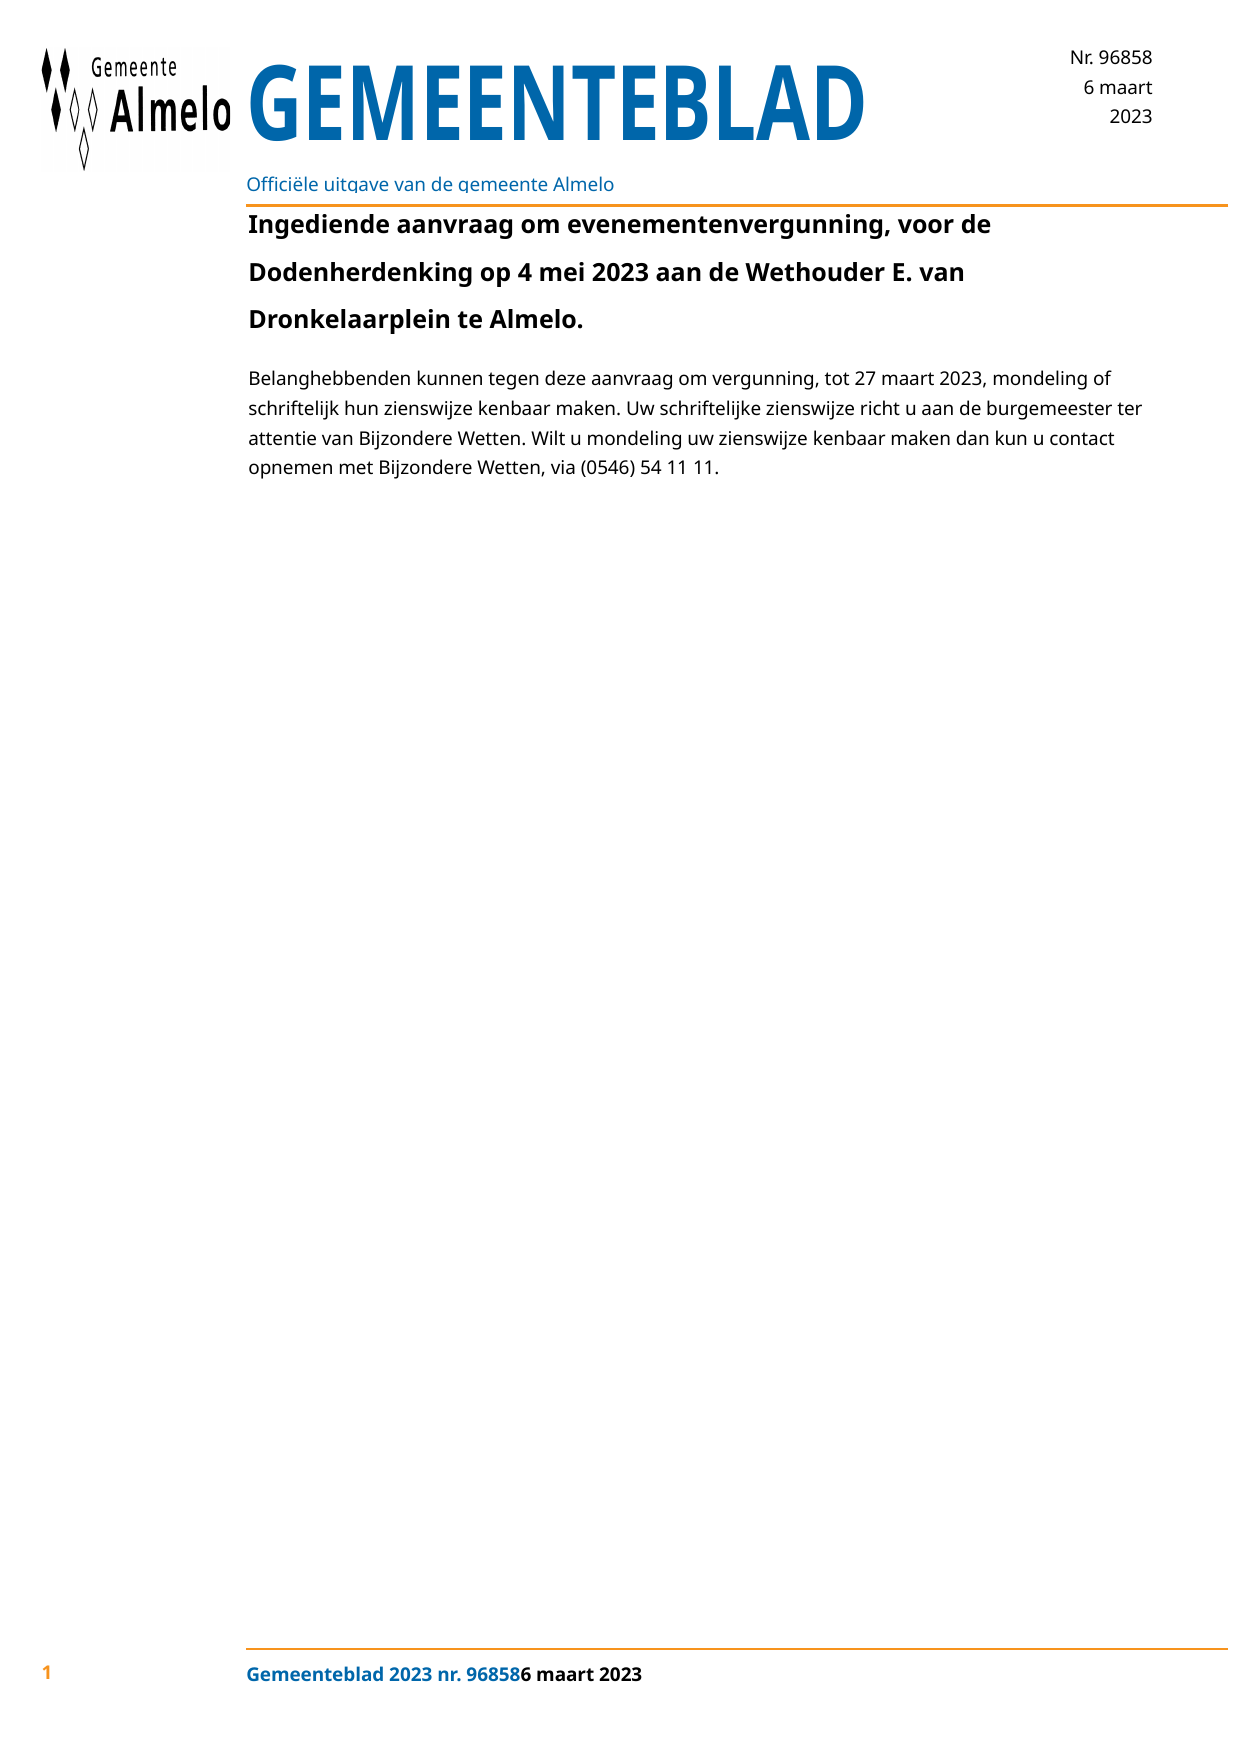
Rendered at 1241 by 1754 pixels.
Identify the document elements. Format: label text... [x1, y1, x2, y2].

picture [41, 47, 231, 172]
text Belanghebbenden kunnen tegen deze aanvraag om vergunning, tot 27 maart 2023, mondeling of schriftelijk hun zienswijze kenbaar maken. Uw schriftelijke zienswijze richt u aan de burgemeester ter attentie van Bijzondere Wetten. Wilt u mondeling uw zienswijze kenbaar maken dan kun u contact opnemen met Bijzondere Wetten, via (0546) 54 11 11. [248, 366, 1152, 480]
text Ingediende aanvraag om evenementenvergunning, voor de Dodenherdenking op 4 mei 2023 aan de Wethouder E. van Dronkelaarplein te Almelo. [248, 207, 1152, 336]
